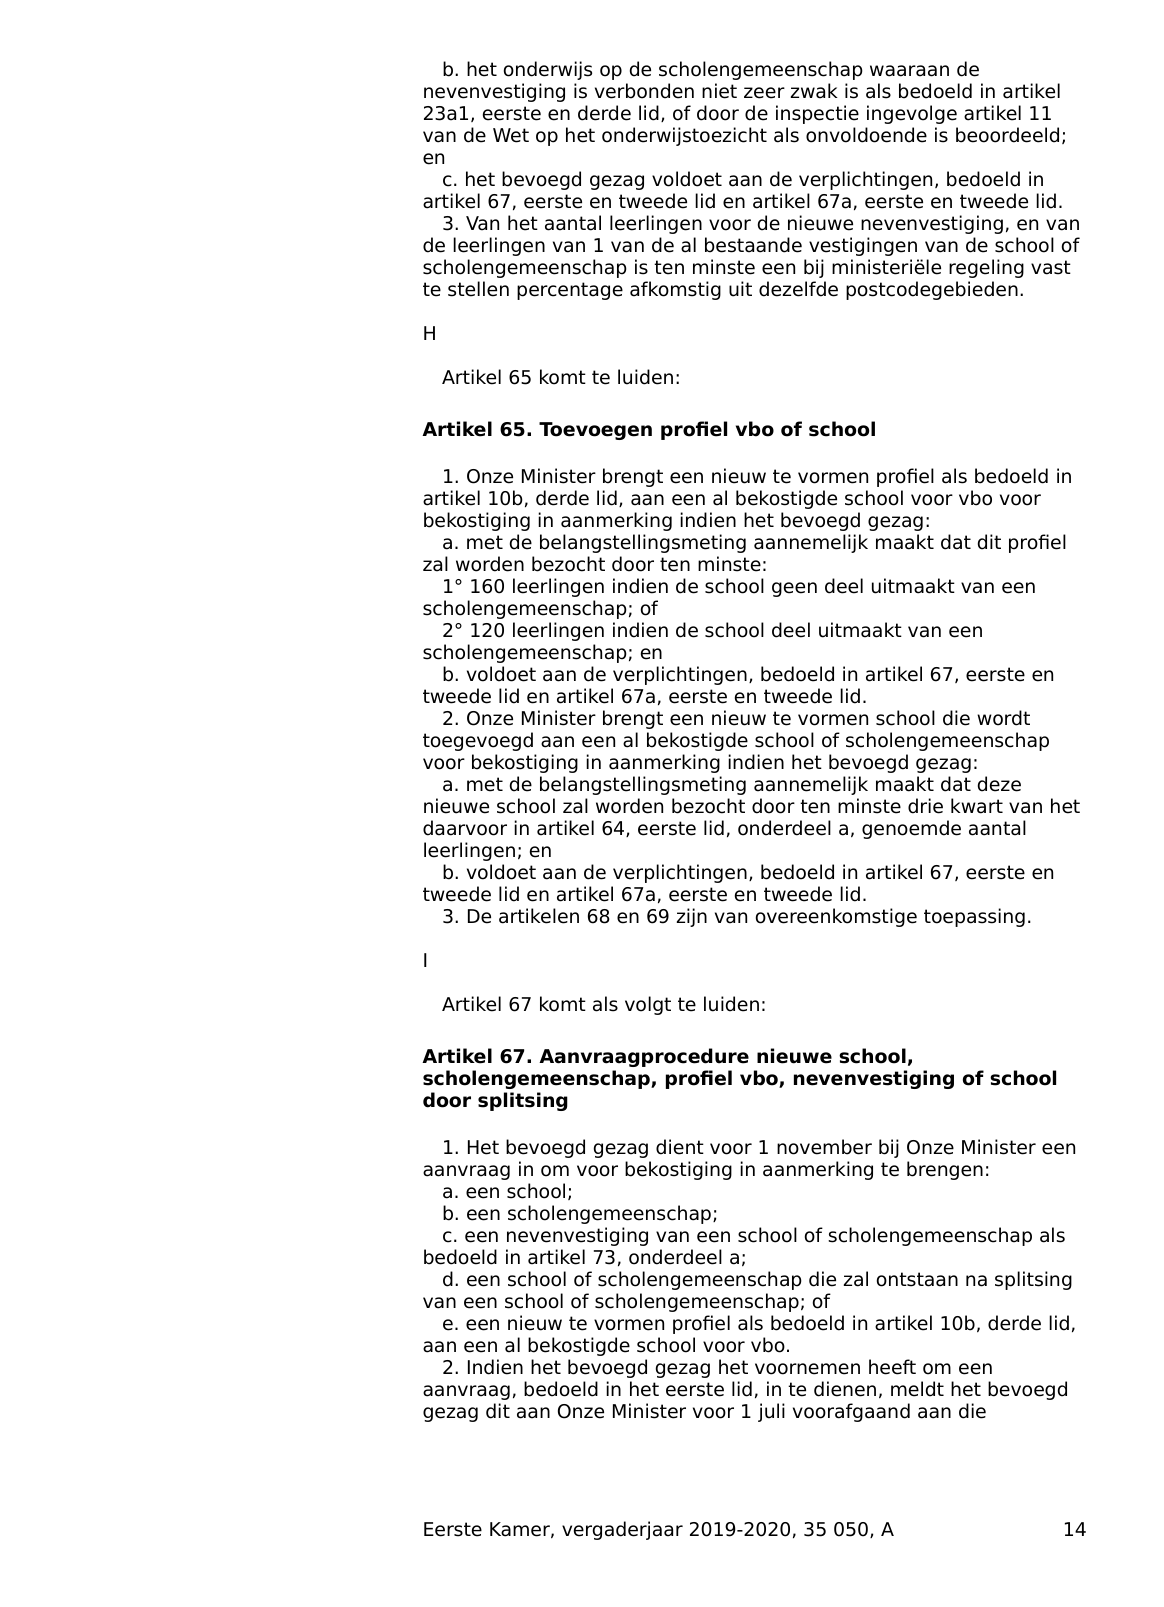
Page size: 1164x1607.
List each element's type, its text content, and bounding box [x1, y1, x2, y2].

text a. een school; [422, 1181, 1087, 1203]
text H [422, 323, 1087, 345]
text a. met de belangstellingsmeting aannemelijk maakt dat dit profiel zal worden bezocht door ten minste: [422, 532, 1087, 576]
text a. met de belangstellingsmeting aannemelijk maakt dat deze nieuwe school zal worden bezocht door ten minste drie kwart van het daarvoor in artikel 64, eerste lid, onderdeel a, genoemde aantal leerlingen; en [422, 774, 1087, 862]
text 2. Indien het bevoegd gezag het voornemen heeft om een aanvraag, bedoeld in het eerste lid, in te dienen, meldt het bevoegd gezag dit aan Onze Minister voor 1 juli voorafgaand aan die [422, 1357, 1087, 1423]
text b. voldoet aan de verplichtingen, bedoeld in artikel 67, eerste en tweede lid en artikel 67a, eerste en tweede lid. [422, 664, 1087, 708]
text b. voldoet aan de verplichtingen, bedoeld in artikel 67, eerste en tweede lid en artikel 67a, eerste en tweede lid. [422, 862, 1087, 906]
text 3. Van het aantal leerlingen voor de nieuwe nevenvestiging, en van de leerlingen van 1 van de al bestaande vestigingen van de school of scholengemeenschap is ten minste een bij ministeriële regeling vast te stellen percentage afkomstig uit dezelfde postcodegebieden. [422, 213, 1087, 301]
text 2. Onze Minister brengt een nieuw te vormen school die wordt toegevoegd aan een al bekostigde school of scholengemeenschap voor bekostiging in aanmerking indien het bevoegd gezag: [422, 708, 1087, 774]
text I [422, 950, 1087, 972]
text b. het onderwijs op de scholengemeenschap waaraan de nevenvestiging is verbonden niet zeer zwak is als bedoeld in artikel 23a1, eerste en derde lid, of door de inspectie ingevolge artikel 11 van de Wet op het onderwijstoezicht als onvoldoende is beoordeeld; en [422, 59, 1087, 169]
text 3. De artikelen 68 en 69 zijn van overeenkomstige toepassing. [422, 906, 1087, 928]
text Artikel 67 komt als volgt te luiden: [422, 994, 1087, 1016]
text 2° 120 leerlingen indien de school deel uitmaakt van een scholengemeenschap; en [422, 620, 1087, 664]
text c. een nevenvestiging van een school of scholengemeenschap als bedoeld in artikel 73, onderdeel a; [422, 1225, 1087, 1269]
text b. een scholengemeenschap; [422, 1203, 1087, 1225]
text d. een school of scholengemeenschap die zal ontstaan na splitsing van een school of scholengemeenschap; of [422, 1269, 1087, 1313]
text c. het bevoegd gezag voldoet aan de verplichtingen, bedoeld in artikel 67, eerste en tweede lid en artikel 67a, eerste en tweede lid. [422, 169, 1087, 213]
text Artikel 65 komt te luiden: [422, 367, 1087, 389]
subtitle Artikel 67. Aanvraagprocedure nieuwe school, scholengemeenschap, profiel vbo, nevenvestiging of school door splitsing [422, 1046, 1087, 1112]
text 1° 160 leerlingen indien de school geen deel uitmaakt van een scholengemeenschap; of [422, 576, 1087, 620]
text e. een nieuw te vormen profiel als bedoeld in artikel 10b, derde lid, aan een al bekostigde school voor vbo. [422, 1313, 1087, 1357]
subtitle Artikel 65. Toevoegen profiel vbo of school [422, 419, 1087, 441]
text 1. Onze Minister brengt een nieuw te vormen profiel als bedoeld in artikel 10b, derde lid, aan een al bekostigde school voor vbo voor bekostiging in aanmerking indien het bevoegd gezag: [422, 466, 1087, 532]
text 1. Het bevoegd gezag dient voor 1 november bij Onze Minister een aanvraag in om voor bekostiging in aanmerking te brengen: [422, 1137, 1087, 1181]
